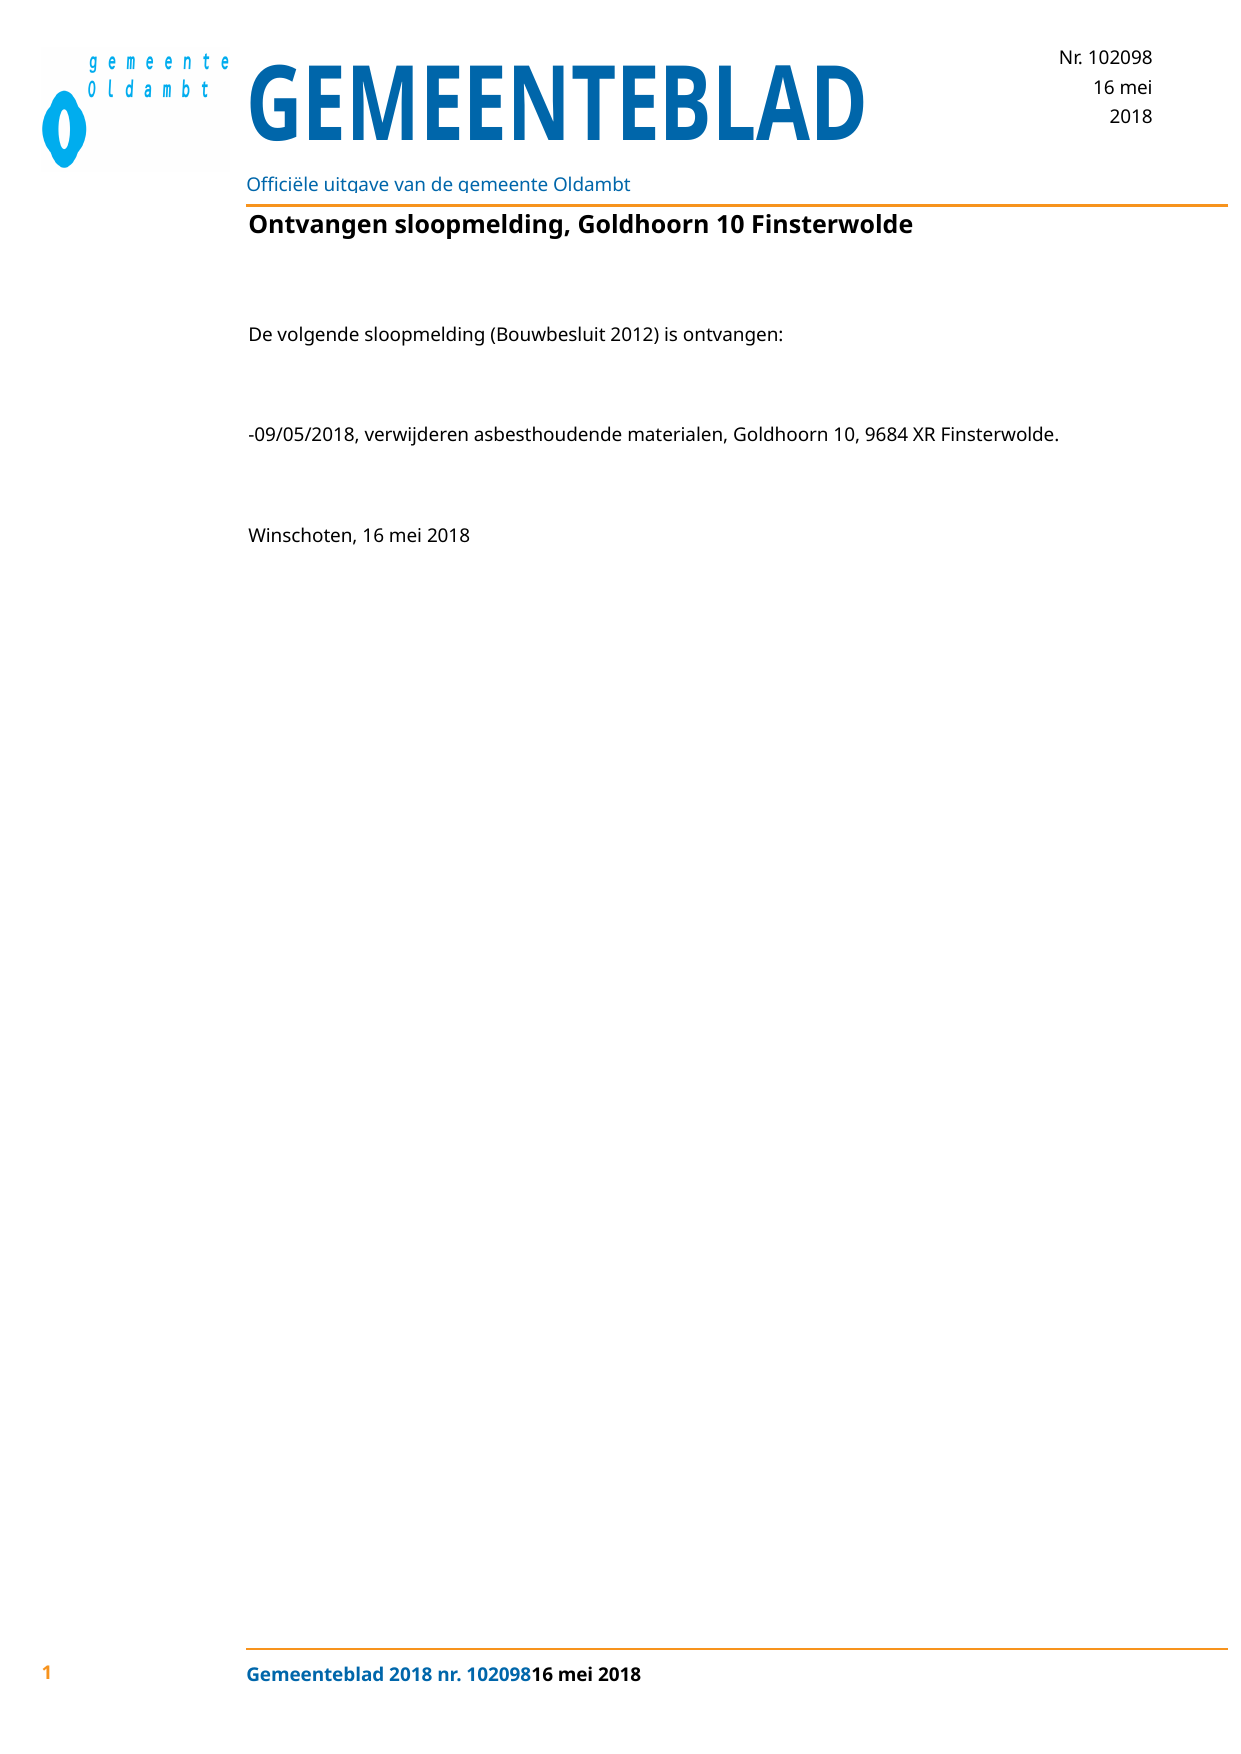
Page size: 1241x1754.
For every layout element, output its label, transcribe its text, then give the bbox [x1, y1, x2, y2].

text -09/05/2018, verwijderen asbesthoudende materialen, Goldhoorn 10, 9684 XR Finsterwolde. [248, 422, 1152, 447]
text Winschoten, 16 mei 2018 [248, 522, 1152, 548]
picture [41, 47, 231, 172]
text Ontvangen sloopmelding, Goldhoorn 10 Finsterwolde [248, 207, 1152, 241]
text De volgende sloopmelding (Bouwbesluit 2012) is ontvangen: [248, 321, 1152, 346]
